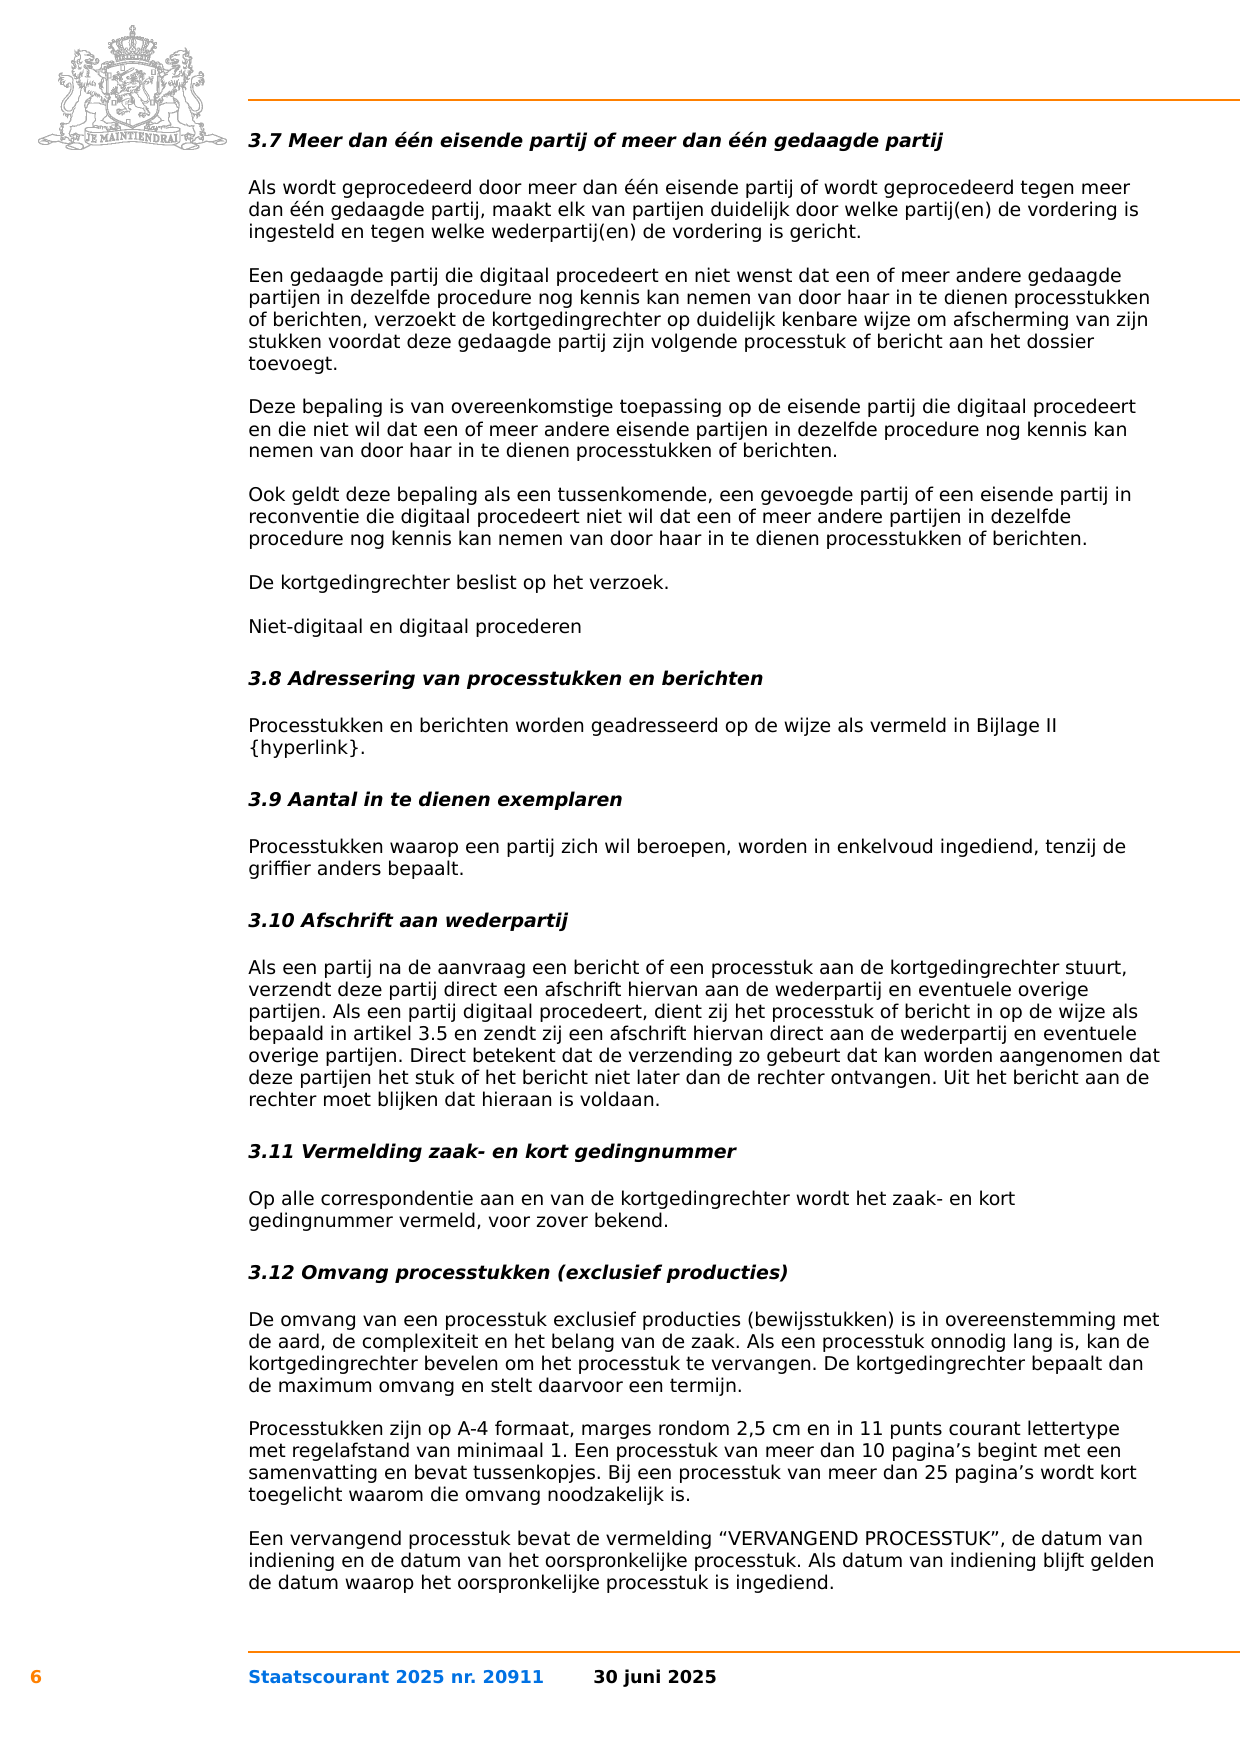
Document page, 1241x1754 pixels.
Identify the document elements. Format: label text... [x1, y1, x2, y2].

text Een gedaagde partij die digitaal procedeert en niet wenst dat een of meer andere gedaagde partijen in dezelfde procedure nog kennis kan nemen van door haar in te dienen processtukken of berichten, verzoekt de kortgedingrechter op duidelijk kenbare wijze om afscherming van zijn stukken voordat deze gedaagde partij zijn volgende processtuk of bericht aan het dossier toevoegt. [248, 265, 1163, 374]
text Ook geldt deze bepaling als een tussenkomende, een gevoegde partij of een eisende partij in reconventie die digitaal procedeert niet wil dat een of meer andere partijen in dezelfde procedure nog kennis kan nemen van door haar in te dienen processtukken of berichten. [248, 484, 1163, 550]
text Niet-digitaal en digitaal procederen [248, 616, 1163, 638]
text Processtukken en berichten worden geadresseerd op de wijze als vermeld in Bijlage II {hyperlink}. [248, 715, 1163, 759]
text Als wordt geprocedeerd door meer dan één eisende partij of wordt geprocedeerd tegen meer dan één gedaagde partij, maakt elk van partijen duidelijk door welke partij(en) de vordering is ingesteld en tegen welke wederpartij(en) de vordering is gericht. [248, 177, 1163, 243]
text Processtukken waarop een partij zich wil beroepen, worden in enkelvoud ingediend, tenzij de griffier anders bepaalt. [248, 836, 1163, 880]
text De omvang van een processtuk exclusief producties (bewijsstukken) is in overeenstemming met de aard, de complexiteit en het belang van de zaak. Als een processtuk onnodig lang is, kan de kortgedingrechter bevelen om het processtuk te vervangen. De kortgedingrechter bepaalt dan de maximum omvang en stelt daarvoor een termijn. [248, 1308, 1163, 1396]
subtitle 3.7 Meer dan één eisende partij of meer dan één gedaagde partij [248, 130, 1163, 152]
subtitle 3.9 Aantal in te dienen exemplaren [248, 789, 1163, 811]
subtitle 3.11 Vermelding zaak- en kort gedingnummer [248, 1141, 1163, 1163]
text Deze bepaling is van overeenkomstige toepassing op de eisende partij die digitaal procedeert en die niet wil dat een of meer andere eisende partijen in dezelfde procedure nog kennis kan nemen van door haar in te dienen processtukken of berichten. [248, 396, 1163, 462]
text Processtukken zijn op A-4 formaat, marges rondom 2,5 cm en in 11 punts courant lettertype met regelafstand van minimaal 1. Een processtuk van meer dan 10 pagina’s begint met een samenvatting en bevat tussenkopjes. Bij een processtuk van meer dan 25 pagina’s wordt kort toegelicht waarom die omvang noodzakelijk is. [248, 1418, 1163, 1506]
subtitle 3.10 Afschrift aan wederpartij [248, 910, 1163, 932]
text Een vervangend processtuk bevat de vermelding “VERVANGEND PROCESSTUK”, de datum van indiening en de datum van het oorspronkelijke processtuk. Als datum van indiening blijft gelden de datum waarop het oorspronkelijke processtuk is ingediend. [248, 1528, 1163, 1594]
text Op alle correspondentie aan en van de kortgedingrechter wordt het zaak- en kort gedingnummer vermeld, voor zover bekend. [248, 1188, 1163, 1232]
subtitle 3.8 Adressering van processtukken en berichten [248, 668, 1163, 690]
subtitle 3.12 Omvang processtukken (exclusief producties) [248, 1262, 1163, 1283]
text Als een partij na de aanvraag een bericht of een processtuk aan de kortgedingrechter stuurt, verzendt deze partij direct een afschrift hiervan aan de wederpartij en eventuele overige partijen. Als een partij digitaal procedeert, dient zij het processtuk of bericht in op de wijze als bepaald in artikel 3.5 en zendt zij een afschrift hiervan direct aan de wederpartij en eventuele overige partijen. Direct betekent dat de verzending zo gebeurt dat kan worden aangenomen dat deze partijen het stuk of het bericht niet later dan de rechter ontvangen. Uit het bericht aan de rechter moet blijken dat hieraan is voldaan. [248, 957, 1163, 1111]
picture [38, 25, 227, 150]
text De kortgedingrechter beslist op het verzoek. [248, 572, 1163, 594]
